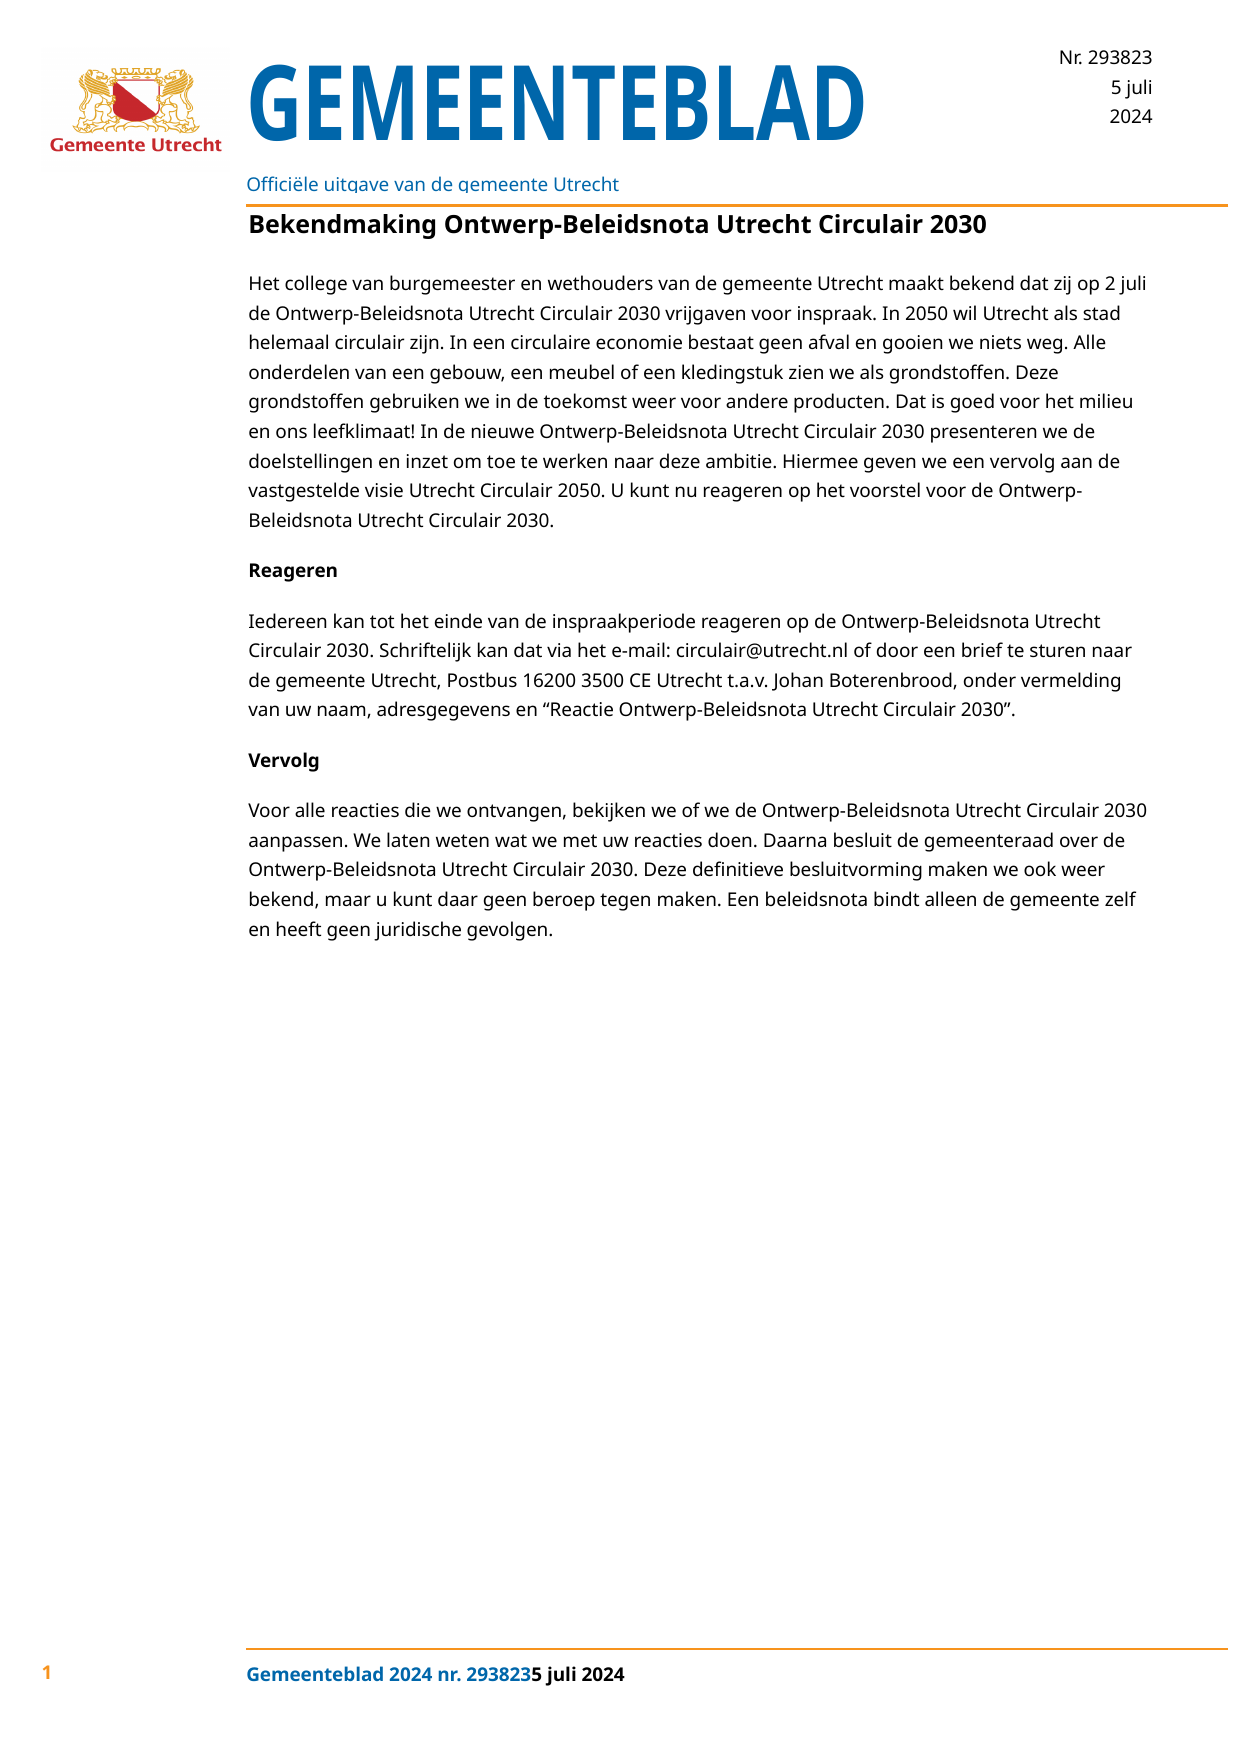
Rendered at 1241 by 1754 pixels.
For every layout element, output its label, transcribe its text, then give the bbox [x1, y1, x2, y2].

text Bekendmaking Ontwerp-Beleidsnota Utrecht Circulair 2030 [248, 207, 1152, 241]
text Iedereen kan tot het einde van de inspraakperiode reageren op de Ontwerp-Beleidsnota Utrecht Circulair 2030. Schriftelijk kan dat via het e-mail: circulair@utrecht.nl of door een brief te sturen naar de gemeente Utrecht, Postbus 16200 3500 CE Utrecht t.a.v. Johan Boterenbrood, onder vermelding van uw naam, adresgegevens en “Reactie Ontwerp-Beleidsnota Utrecht Circulair 2030”. [248, 608, 1152, 722]
text Vervolg [248, 747, 1152, 773]
text Het college van burgemeester en wethouders van de gemeente Utrecht maakt bekend dat zij op 2 juli de Ontwerp-Beleidsnota Utrecht Circulair 2030 vrijgaven voor inspraak. In 2050 wil Utrecht als stad helemaal circulair zijn. In een circulaire economie bestaat geen afval en gooien we niets weg. Alle onderdelen van een gebouw, een meubel of een kledingstuk zien we als grondstoffen. Deze grondstoffen gebruiken we in de toekomst weer voor andere producten. Dat is goed voor het milieu en ons leefklimaat! In de nieuwe Ontwerp-Beleidsnota Utrecht Circulair 2030 presenteren we de doelstellingen en inzet om toe te werken naar deze ambitie. Hiermee geven we een vervolg aan de vastgestelde visie Utrecht Circulair 2050. U kunt nu reageren op het voorstel voor de Ontwerp-Beleidsnota Utrecht Circulair 2030. [248, 270, 1152, 533]
text Reageren [248, 557, 1152, 583]
picture [41, 47, 231, 172]
text Voor alle reacties die we ontvangen, bekijken we of we de Ontwerp-Beleidsnota Utrecht Circulair 2030 aanpassen. We laten weten wat we met uw reacties doen. Daarna besluit de gemeenteraad over de Ontwerp-Beleidsnota Utrecht Circulair 2030. Deze definitieve besluitvorming maken we ook weer bekend, maar u kunt daar geen beroep tegen maken. Een beleidsnota bindt alleen de gemeente zelf en heeft geen juridische gevolgen. [248, 797, 1152, 941]
